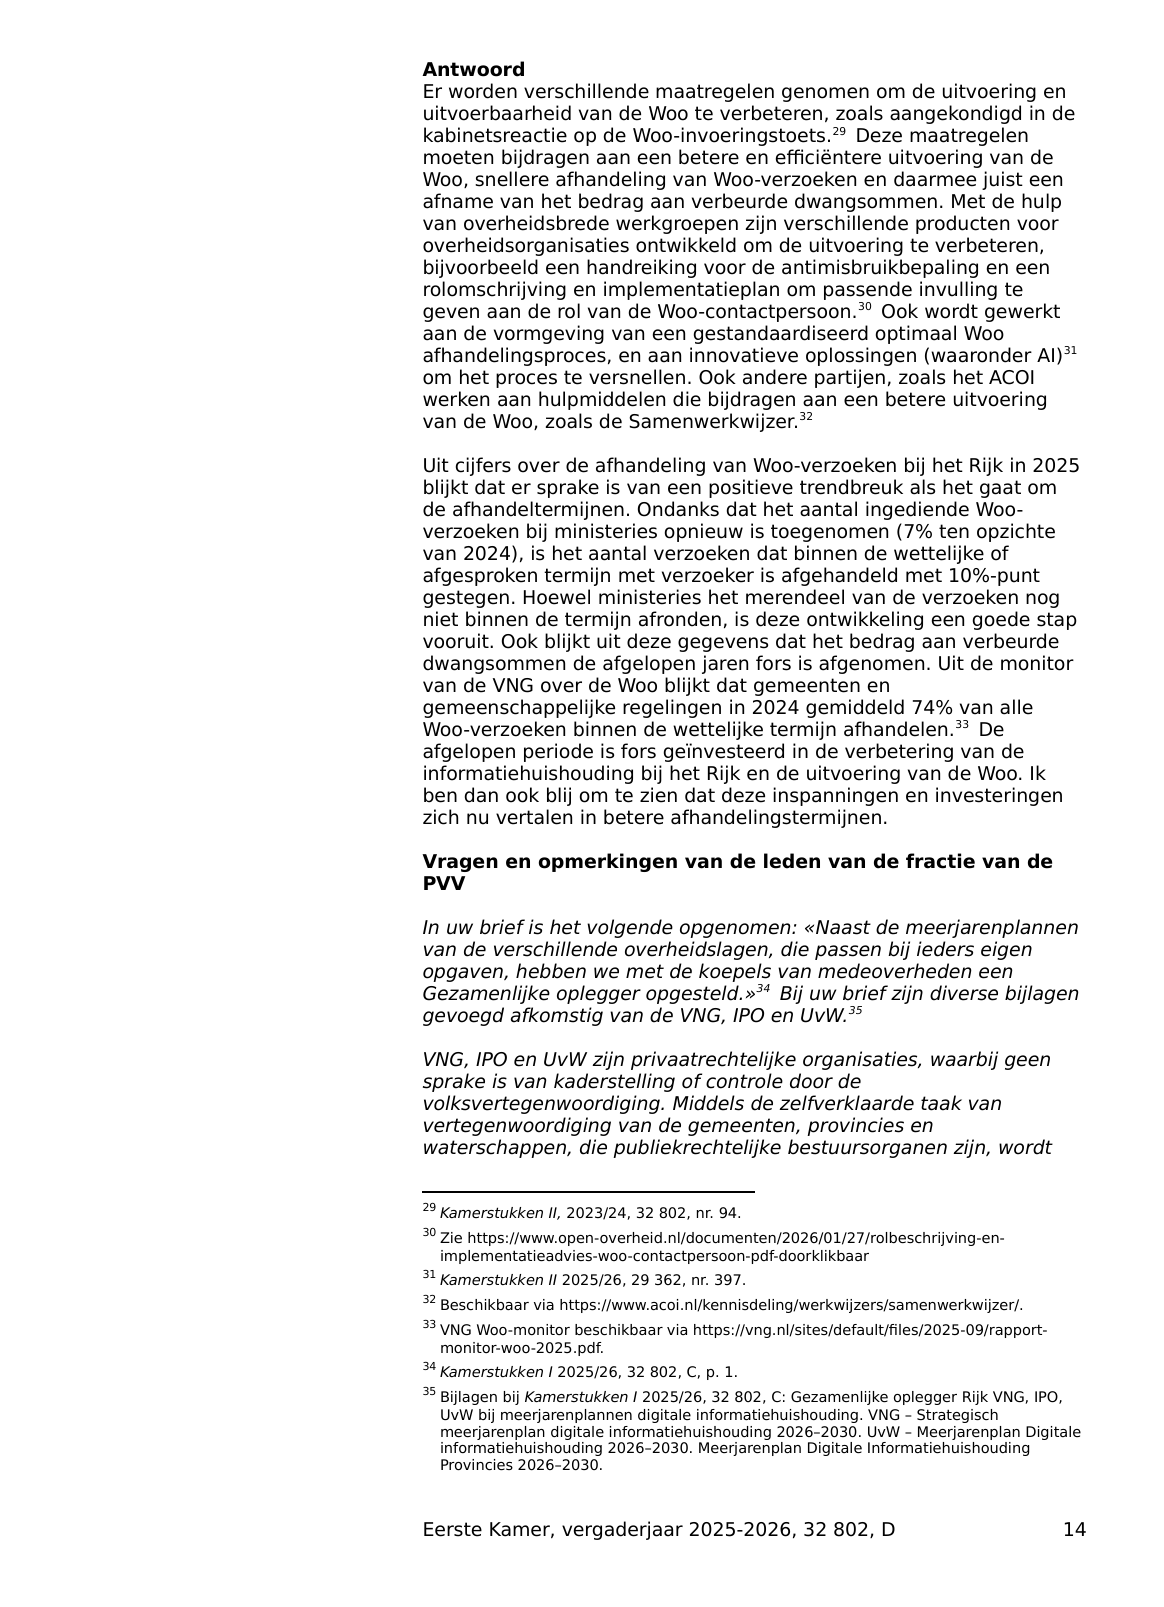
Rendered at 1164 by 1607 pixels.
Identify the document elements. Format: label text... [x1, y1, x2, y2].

text In uw brief is het volgende opgenomen: «Naast de meerjarenplannen van de verschillende overheidslagen, die passen bij ieders eigen opgaven, hebben we met de koepels van medeoverheden een Gezamenlijke oplegger opgesteld.» Bij uw brief zijn diverse bijlagen gevoegd afkomstig van de VNG, IPO en UvW. [422, 917, 1087, 1027]
text Beschikbaar via https://www.acoi.nl/kennisdeling/werkwijzers/samenwerkwijzer/. [422, 1293, 1087, 1315]
text Zie https://www.open-overheid.nl/documenten/2026/01/27/rolbeschrijving-en-implementatieadvies-woo-contactpersoon-pdf-doorklikbaar [422, 1226, 1087, 1265]
text Kamerstukken II 2025/26, 29 362, nr. 397. [422, 1268, 1087, 1290]
text Antwoord [422, 59, 1087, 81]
text Kamerstukken II, 2023/24, 32 802, nr. 94. [422, 1201, 1087, 1223]
text VNG Woo-monitor beschikbaar via https://vng.nl/sites/default/files/2025-09/rapport-monitor-woo-2025.pdf. [422, 1318, 1087, 1357]
text Kamerstukken I 2025/26, 32 802, C, p. 1. [422, 1360, 1087, 1382]
text Er worden verschillende maatregelen genomen om de uitvoering en uitvoerbaarheid van de Woo te verbeteren, zoals aangekondigd in de kabinetsreactie op de Woo-invoeringstoets. Deze maatregelen moeten bijdragen aan een betere en efficiëntere uitvoering van de Woo, snellere afhandeling van Woo-verzoeken en daarmee juist een afname van het bedrag aan verbeurde dwangsommen. Met de hulp van overheidsbrede werkgroepen zijn verschillende producten voor overheidsorganisaties ontwikkeld om de uitvoering te verbeteren, bijvoorbeeld een handreiking voor de antimisbruikbepaling en een rolomschrijving en implementatieplan om passende invulling te geven aan de rol van de Woo-contactpersoon. Ook wordt gewerkt aan de vormgeving van een gestandaardiseerd optimaal Woo afhandelingsproces, en aan innovatieve oplossingen (waaronder AI) om het proces te versnellen. Ook andere partijen, zoals het ACOI werken aan hulpmiddelen die bijdragen aan een betere uitvoering van de Woo, zoals de Samenwerkwijzer. [422, 81, 1087, 433]
text Bijlagen bij Kamerstukken I 2025/26, 32 802, C: Gezamenlijke oplegger Rijk VNG, IPO, UvW bij meerjarenplannen digitale informatiehuishouding. VNG – Strategisch meerjarenplan digitale informatiehuishouding 2026–2030. UvW – Meerjarenplan Digitale informatiehuishouding 2026–2030. Meerjarenplan Digitale Informatiehuishouding Provincies 2026–2030. [422, 1385, 1087, 1474]
text Uit cijfers over de afhandeling van Woo-verzoeken bij het Rijk in 2025 blijkt dat er sprake is van een positieve trendbreuk als het gaat om de afhandeltermijnen. Ondanks dat het aantal ingediende Woo-verzoeken bij ministeries opnieuw is toegenomen (7% ten opzichte van 2024), is het aantal verzoeken dat binnen de wettelijke of afgesproken termijn met verzoeker is afgehandeld met 10%-punt gestegen. Hoewel ministeries het merendeel van de verzoeken nog niet binnen de termijn afronden, is deze ontwikkeling een goede stap vooruit. Ook blijkt uit deze gegevens dat het bedrag aan verbeurde dwangsommen de afgelopen jaren fors is afgenomen. Uit de monitor van de VNG over de Woo blijkt dat gemeenten en gemeenschappelijke regelingen in 2024 gemiddeld 74% van alle Woo-verzoeken binnen de wettelijke termijn afhandelen. De afgelopen periode is fors geïnvesteerd in de verbetering van de informatiehuishouding bij het Rijk en de uitvoering van de Woo. Ik ben dan ook blij om te zien dat deze inspanningen en investeringen zich nu vertalen in betere afhandelingstermijnen. [422, 455, 1087, 828]
text VNG, IPO en UvW zijn privaatrechtelijke organisaties, waarbij geen sprake is van kaderstelling of controle door de volksvertegenwoordiging. Middels de zelfverklaarde taak van vertegenwoordiging van de gemeenten, provincies en waterschappen, die publiekrechtelijke bestuursorganen zijn, wordt [422, 1049, 1087, 1159]
subtitle Vragen en opmerkingen van de leden van de fractie van de PVV [422, 851, 1087, 895]
